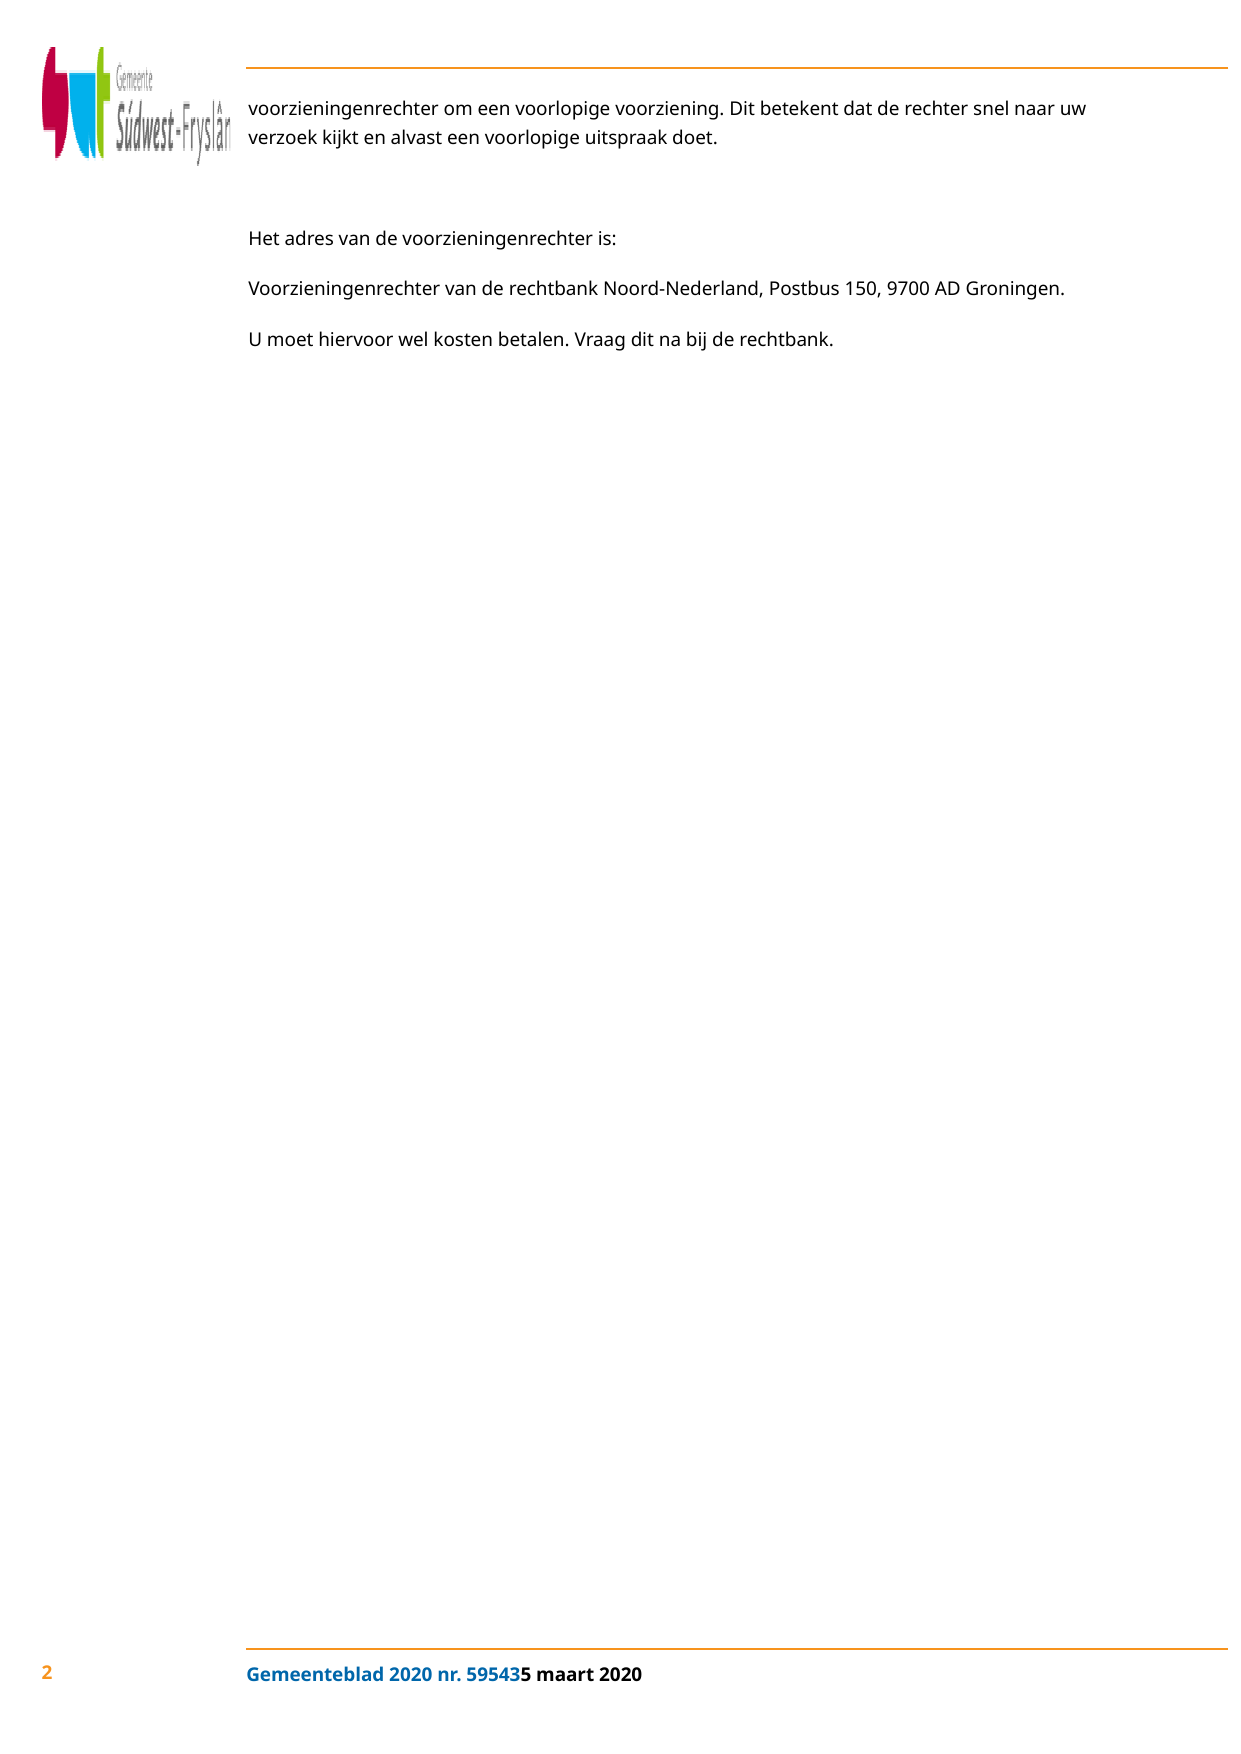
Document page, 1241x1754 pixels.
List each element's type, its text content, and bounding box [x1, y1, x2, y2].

text U moet hiervoor wel kosten betalen. Vraag dit na bij de rechtbank. [248, 326, 1152, 352]
text Het adres van de voorzieningenrechter is: [248, 225, 1152, 251]
text voorzieningenrechter om een voorlopige voorziening. Dit betekent dat de rechter snel naar uw verzoek kijkt en alvast een voorlopige uitspraak doet. [248, 95, 1152, 150]
picture [41, 47, 231, 172]
text Voorzieningenrechter van de rechtbank Noord-Nederland, Postbus 150, 9700 AD Groningen. [248, 276, 1152, 301]
